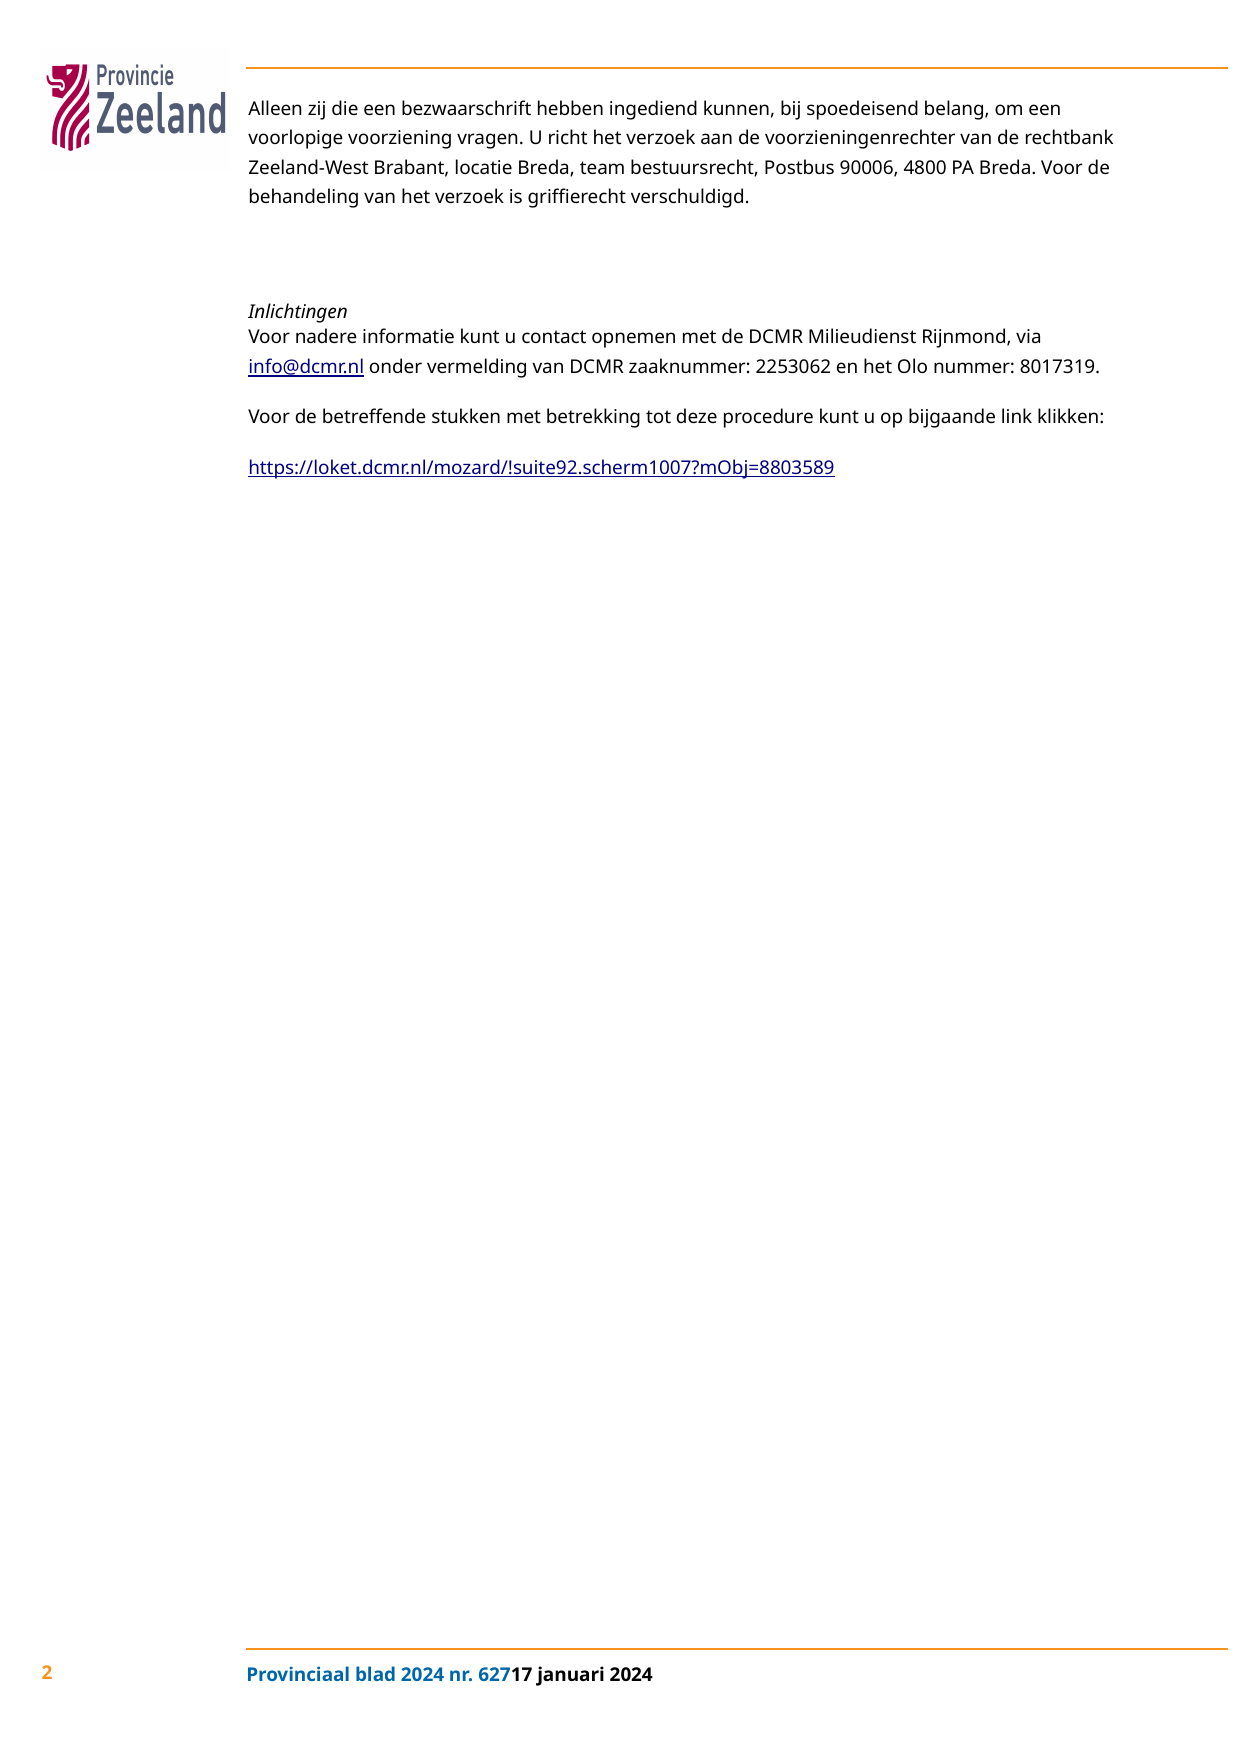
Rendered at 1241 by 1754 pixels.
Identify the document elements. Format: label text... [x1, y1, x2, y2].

text Alleen zij die een bezwaarschrift hebben ingediend kunnen, bij spoedeisend belang, om een voorlopige voorziening vragen. U richt het verzoek aan de voorzieningenrechter van de rechtbank Zeeland-West Brabant, locatie Breda, team bestuursrecht, Postbus 90006, 4800 PA Breda. Voor de behandeling van het verzoek is griffierecht verschuldigd. [248, 95, 1152, 209]
picture [41, 47, 231, 172]
text Voor de betreffende stukken met betrekking tot deze procedure kunt u op bijgaande link klikken: [248, 404, 1152, 429]
text https://loket.dcmr.nl/mozard/!suite92.scherm1007?mObj=8803589 [248, 454, 1152, 480]
text Inlichtingen [248, 298, 1152, 324]
text Voor nadere informatie kunt u contact opnemen met de DCMR Milieudienst Rijnmond, via info@dcmr.nl onder vermelding van DCMR zaaknummer: 2253062 en het Olo nummer: 8017319. [248, 324, 1152, 379]
